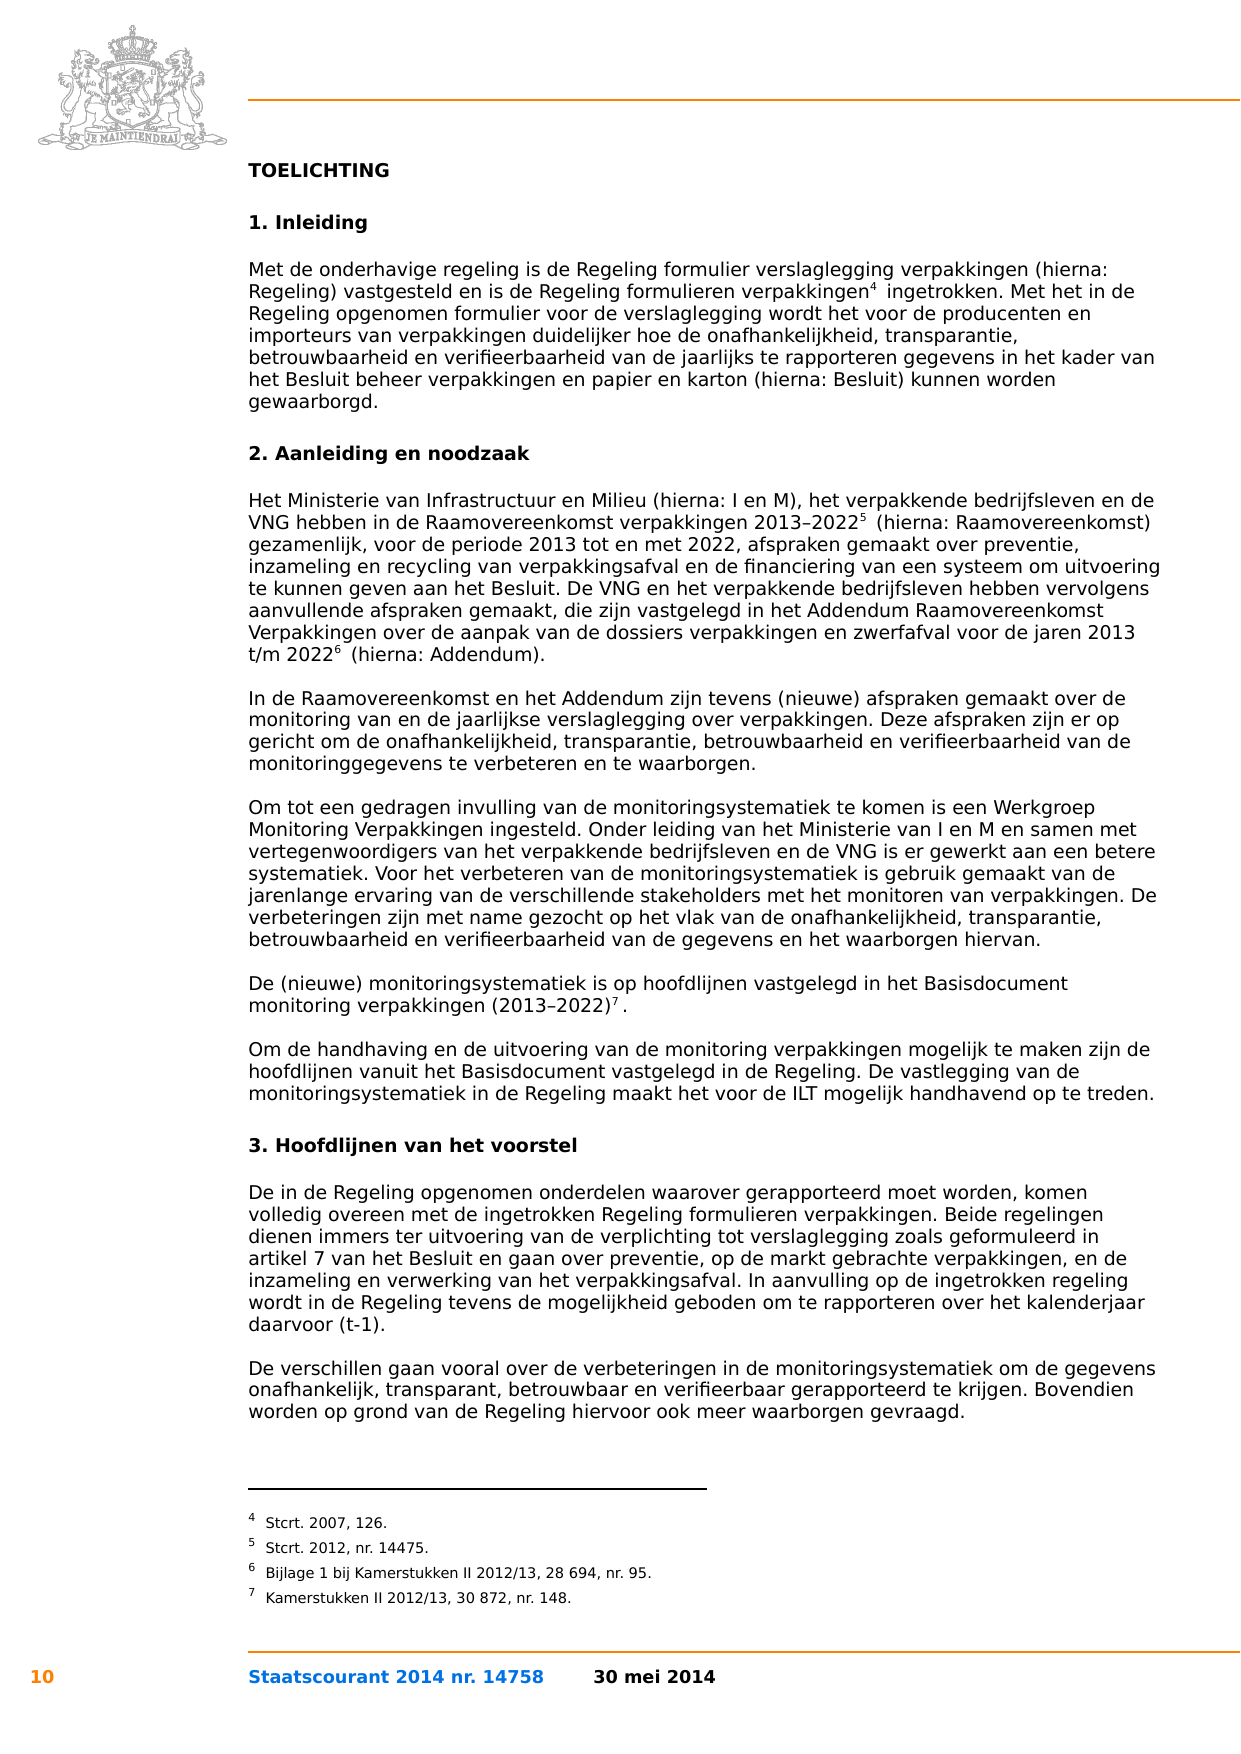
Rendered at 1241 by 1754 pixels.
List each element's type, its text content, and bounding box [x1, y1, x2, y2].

text Het Ministerie van Infrastructuur en Milieu (hierna: I en M), het verpakkende bedrijfsleven en de VNG hebben in de Raamovereenkomst verpakkingen 2013–2022 (hierna: Raamovereenkomst) gezamenlijk, voor de periode 2013 tot en met 2022, afspraken gemaakt over preventie, inzameling en recycling van verpakkingsafval en de financiering van een systeem om uitvoering te kunnen geven aan het Besluit. De VNG en het verpakkende bedrijfsleven hebben vervolgens aanvullende afspraken gemaakt, die zijn vastgelegd in het Addendum Raamovereenkomst Verpakkingen over de aanpak van de dossiers verpakkingen en zwerfafval voor de jaren 2013 t/m 2022 (hierna: Addendum). [248, 490, 1163, 666]
text Stcrt. 2012, nr. 14475. [248, 1536, 1163, 1558]
subtitle 2. Aanleiding en noodzaak [248, 443, 1163, 465]
text De (nieuwe) monitoringsystematiek is op hoofdlijnen vastgelegd in het Basisdocument monitoring verpakkingen (2013–2022). [248, 973, 1163, 1017]
subtitle TOELICHTING [248, 160, 1163, 182]
text Kamerstukken II 2012/13, 30 872, nr. 148. [248, 1586, 1163, 1608]
text Om de handhaving en de uitvoering van de monitoring verpakkingen mogelijk te maken zijn de hoofdlijnen vanuit het Basisdocument vastgelegd in de Regeling. De vastlegging van de monitoringsystematiek in de Regeling maakt het voor de ILT mogelijk handhavend op te treden. [248, 1039, 1163, 1105]
picture [38, 25, 227, 150]
subtitle 1. Inleiding [248, 212, 1163, 234]
text Bijlage 1 bij Kamerstukken II 2012/13, 28 694, nr. 95. [248, 1561, 1163, 1583]
text De verschillen gaan vooral over de verbeteringen in de monitoringsystematiek om de gegevens onafhankelijk, transparant, betrouwbaar en verifieerbaar gerapporteerd te krijgen. Bovendien worden op grond van de Regeling hiervoor ook meer waarborgen gevraagd. [248, 1357, 1163, 1423]
text Stcrt. 2007, 126. [248, 1511, 1163, 1533]
text Om tot een gedragen invulling van de monitoringsystematiek te komen is een Werkgroep Monitoring Verpakkingen ingesteld. Onder leiding van het Ministerie van I en M en samen met vertegenwoordigers van het verpakkende bedrijfsleven en de VNG is er gewerkt aan een betere systematiek. Voor het verbeteren van de monitoringsystematiek is gebruik gemaakt van de jarenlange ervaring van de verschillende stakeholders met het monitoren van verpakkingen. De verbeteringen zijn met name gezocht op het vlak van de onafhankelijkheid, transparantie, betrouwbaarheid en verifieerbaarheid van de gegevens en het waarborgen hiervan. [248, 797, 1163, 951]
text De in de Regeling opgenomen onderdelen waarover gerapporteerd moet worden, komen volledig overeen met de ingetrokken Regeling formulieren verpakkingen. Beide regelingen dienen immers ter uitvoering van de verplichting tot verslaglegging zoals geformuleerd in artikel 7 van het Besluit en gaan over preventie, op de markt gebrachte verpakkingen, en de inzameling en verwerking van het verpakkingsafval. In aanvulling op de ingetrokken regeling wordt in de Regeling tevens de mogelijkheid geboden om te rapporteren over het kalenderjaar daarvoor (t-1). [248, 1182, 1163, 1336]
text In de Raamovereenkomst en het Addendum zijn tevens (nieuwe) afspraken gemaakt over de monitoring van en de jaarlijkse verslaglegging over verpakkingen. Deze afspraken zijn er op gericht om de onafhankelijkheid, transparantie, betrouwbaarheid en verifieerbaarheid van de monitoringgegevens te verbeteren en te waarborgen. [248, 687, 1163, 775]
subtitle 3. Hoofdlijnen van het voorstel [248, 1135, 1163, 1157]
text Met de onderhavige regeling is de Regeling formulier verslaglegging verpakkingen (hierna: Regeling) vastgesteld en is de Regeling formulieren verpakkingen ingetrokken. Met het in de Regeling opgenomen formulier voor de verslaglegging wordt het voor de producenten en importeurs van verpakkingen duidelijker hoe de onafhankelijkheid, transparantie, betrouwbaarheid en verifieerbaarheid van de jaarlijks te rapporteren gegevens in het kader van het Besluit beheer verpakkingen en papier en karton (hierna: Besluit) kunnen worden gewaarborgd. [248, 259, 1163, 413]
